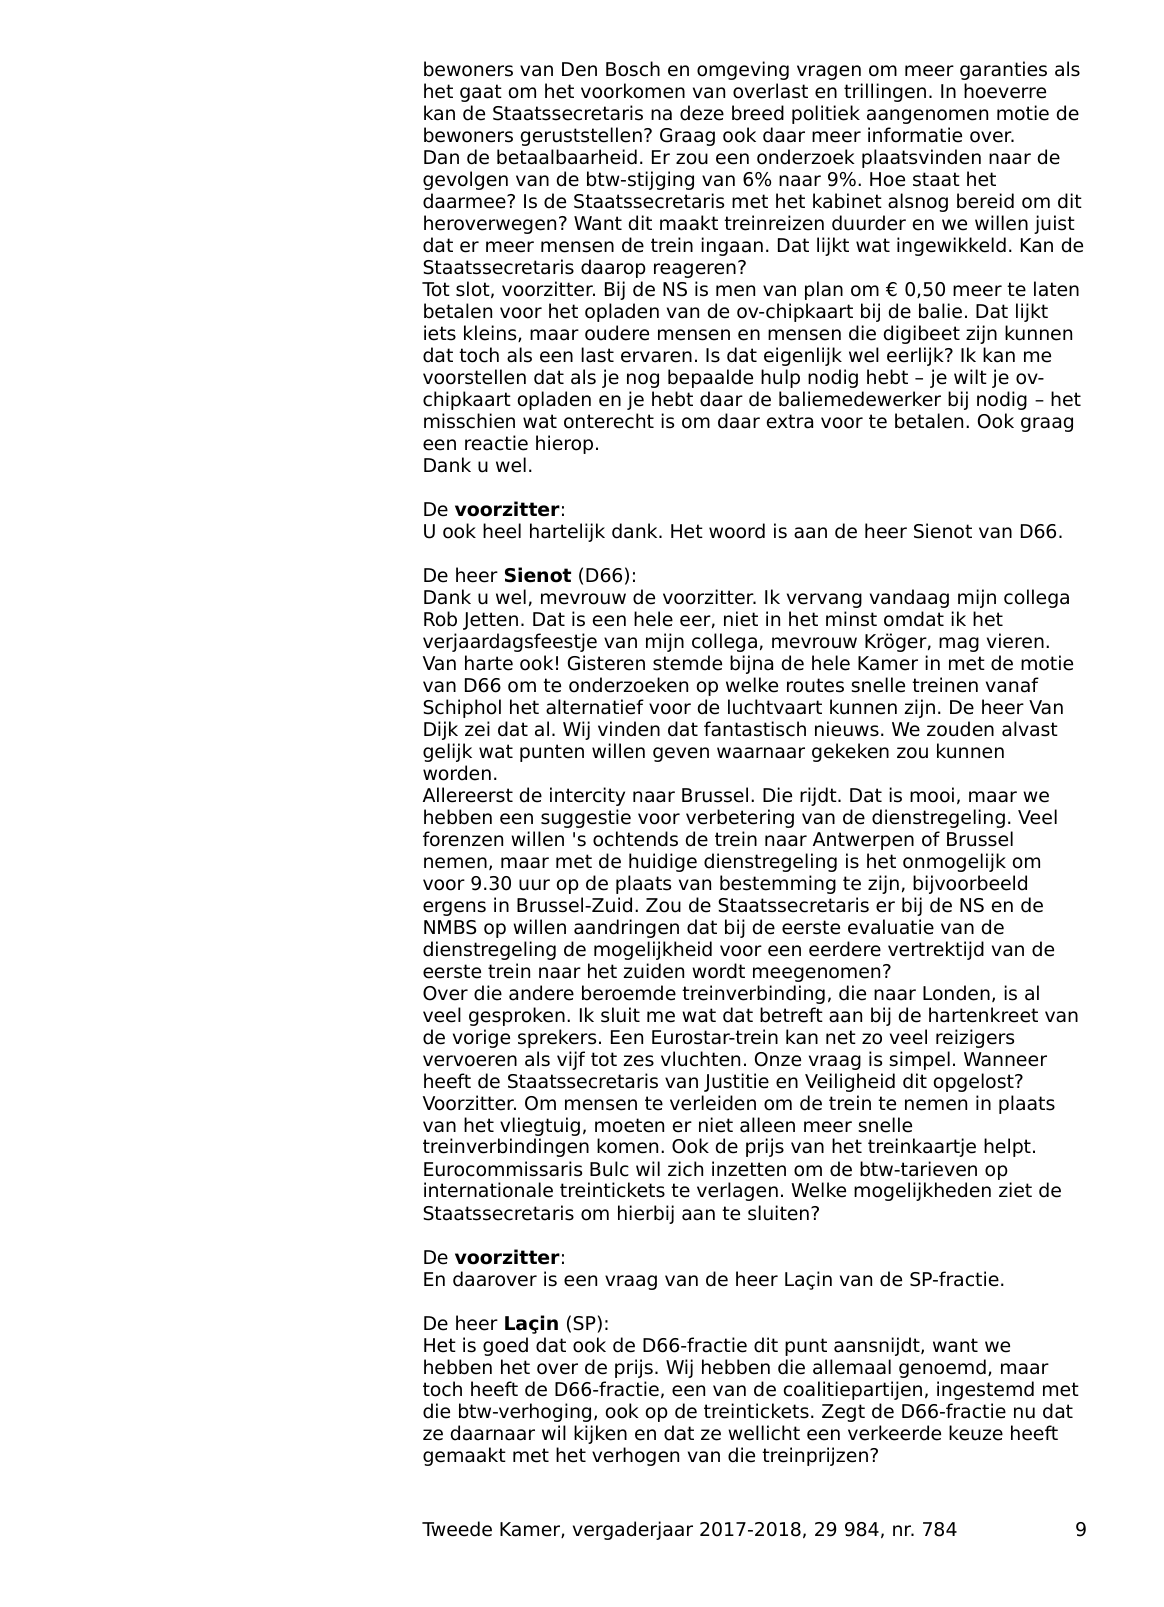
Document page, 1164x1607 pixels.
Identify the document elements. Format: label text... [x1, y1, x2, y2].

text Tot slot, voorzitter. Bij de NS is men van plan om € 0,50 meer te laten betalen voor het opladen van de ov-chipkaart bij de balie. Dat lijkt iets kleins, maar oudere mensen en mensen die digibeet zijn kunnen dat toch als een last ervaren. Is dat eigenlijk wel eerlijk? Ik kan me voorstellen dat als je nog bepaalde hulp nodig hebt – je wilt je ov-chipkaart opladen en je hebt daar de baliemedewerker bij nodig – het misschien wat onterecht is om daar extra voor te betalen. Ook graag een reactie hierop. [422, 279, 1087, 455]
text Dank u wel. [422, 455, 1087, 477]
text Dan de betaalbaarheid. Er zou een onderzoek plaatsvinden naar de gevolgen van de btw-stijging van 6% naar 9%. Hoe staat het daarmee? Is de Staatssecretaris met het kabinet alsnog bereid om dit heroverwegen? Want dit maakt treinreizen duurder en we willen juist dat er meer mensen de trein ingaan. Dat lijkt wat ingewikkeld. Kan de Staatssecretaris daarop reageren? [422, 147, 1087, 279]
text Over die andere beroemde treinverbinding, die naar Londen, is al veel gesproken. Ik sluit me wat dat betreft aan bij de hartenkreet van de vorige sprekers. Een Eurostar-trein kan net zo veel reizigers vervoeren als vijf tot zes vluchten. Onze vraag is simpel. Wanneer heeft de Staatssecretaris van Justitie en Veiligheid dit opgelost? [422, 983, 1087, 1092]
text De voorzitter: [422, 1247, 1087, 1268]
text De heer Sienot (D66): [422, 565, 1087, 587]
text Allereerst de intercity naar Brussel. Die rijdt. Dat is mooi, maar we hebben een suggestie voor verbetering van de dienstregeling. Veel forenzen willen 's ochtends de trein naar Antwerpen of Brussel nemen, maar met de huidige dienstregeling is het onmogelijk om voor 9.30 uur op de plaats van bestemming te zijn, bijvoorbeeld ergens in Brussel-Zuid. Zou de Staatssecretaris er bij de NS en de NMBS op willen aandringen dat bij de eerste evaluatie van de dienstregeling de mogelijkheid voor een eerdere vertrektijd van de eerste trein naar het zuiden wordt meegenomen? [422, 785, 1087, 983]
text bewoners van Den Bosch en omgeving vragen om meer garanties als het gaat om het voorkomen van overlast en trillingen. In hoeverre kan de Staatssecretaris na deze breed politiek aangenomen motie de bewoners geruststellen? Graag ook daar meer informatie over. [422, 59, 1087, 147]
text Dank u wel, mevrouw de voorzitter. Ik vervang vandaag mijn collega Rob Jetten. Dat is een hele eer, niet in het minst omdat ik het verjaardagsfeestje van mijn collega, mevrouw Kröger, mag vieren. Van harte ook! Gisteren stemde bijna de hele Kamer in met de motie van D66 om te onderzoeken op welke routes snelle treinen vanaf Schiphol het alternatief voor de luchtvaart kunnen zijn. De heer Van Dijk zei dat al. Wij vinden dat fantastisch nieuws. We zouden alvast gelijk wat punten willen geven waarnaar gekeken zou kunnen worden. [422, 587, 1087, 785]
text De voorzitter: [422, 499, 1087, 521]
text U ook heel hartelijk dank. Het woord is aan de heer Sienot van D66. [422, 521, 1087, 543]
text De heer Laçin (SP): [422, 1313, 1087, 1335]
text En daarover is een vraag van de heer Laçin van de SP-fractie. [422, 1268, 1087, 1291]
text Voorzitter. Om mensen te verleiden om de trein te nemen in plaats van het vliegtuig, moeten er niet alleen meer snelle treinverbindingen komen. Ook de prijs van het treinkaartje helpt. Eurocommissaris Bulc wil zich inzetten om de btw-tarieven op internationale treintickets te verlagen. Welke mogelijkheden ziet de Staatssecretaris om hierbij aan te sluiten? [422, 1092, 1087, 1224]
text Het is goed dat ook de D66-fractie dit punt aansnijdt, want we hebben het over de prijs. Wij hebben die allemaal genoemd, maar toch heeft de D66-fractie, een van de coalitiepartijen, ingestemd met die btw-verhoging, ook op de treintickets. Zegt de D66-fractie nu dat ze daarnaar wil kijken en dat ze wellicht een verkeerde keuze heeft gemaakt met het verhogen van die treinprijzen? [422, 1335, 1087, 1467]
